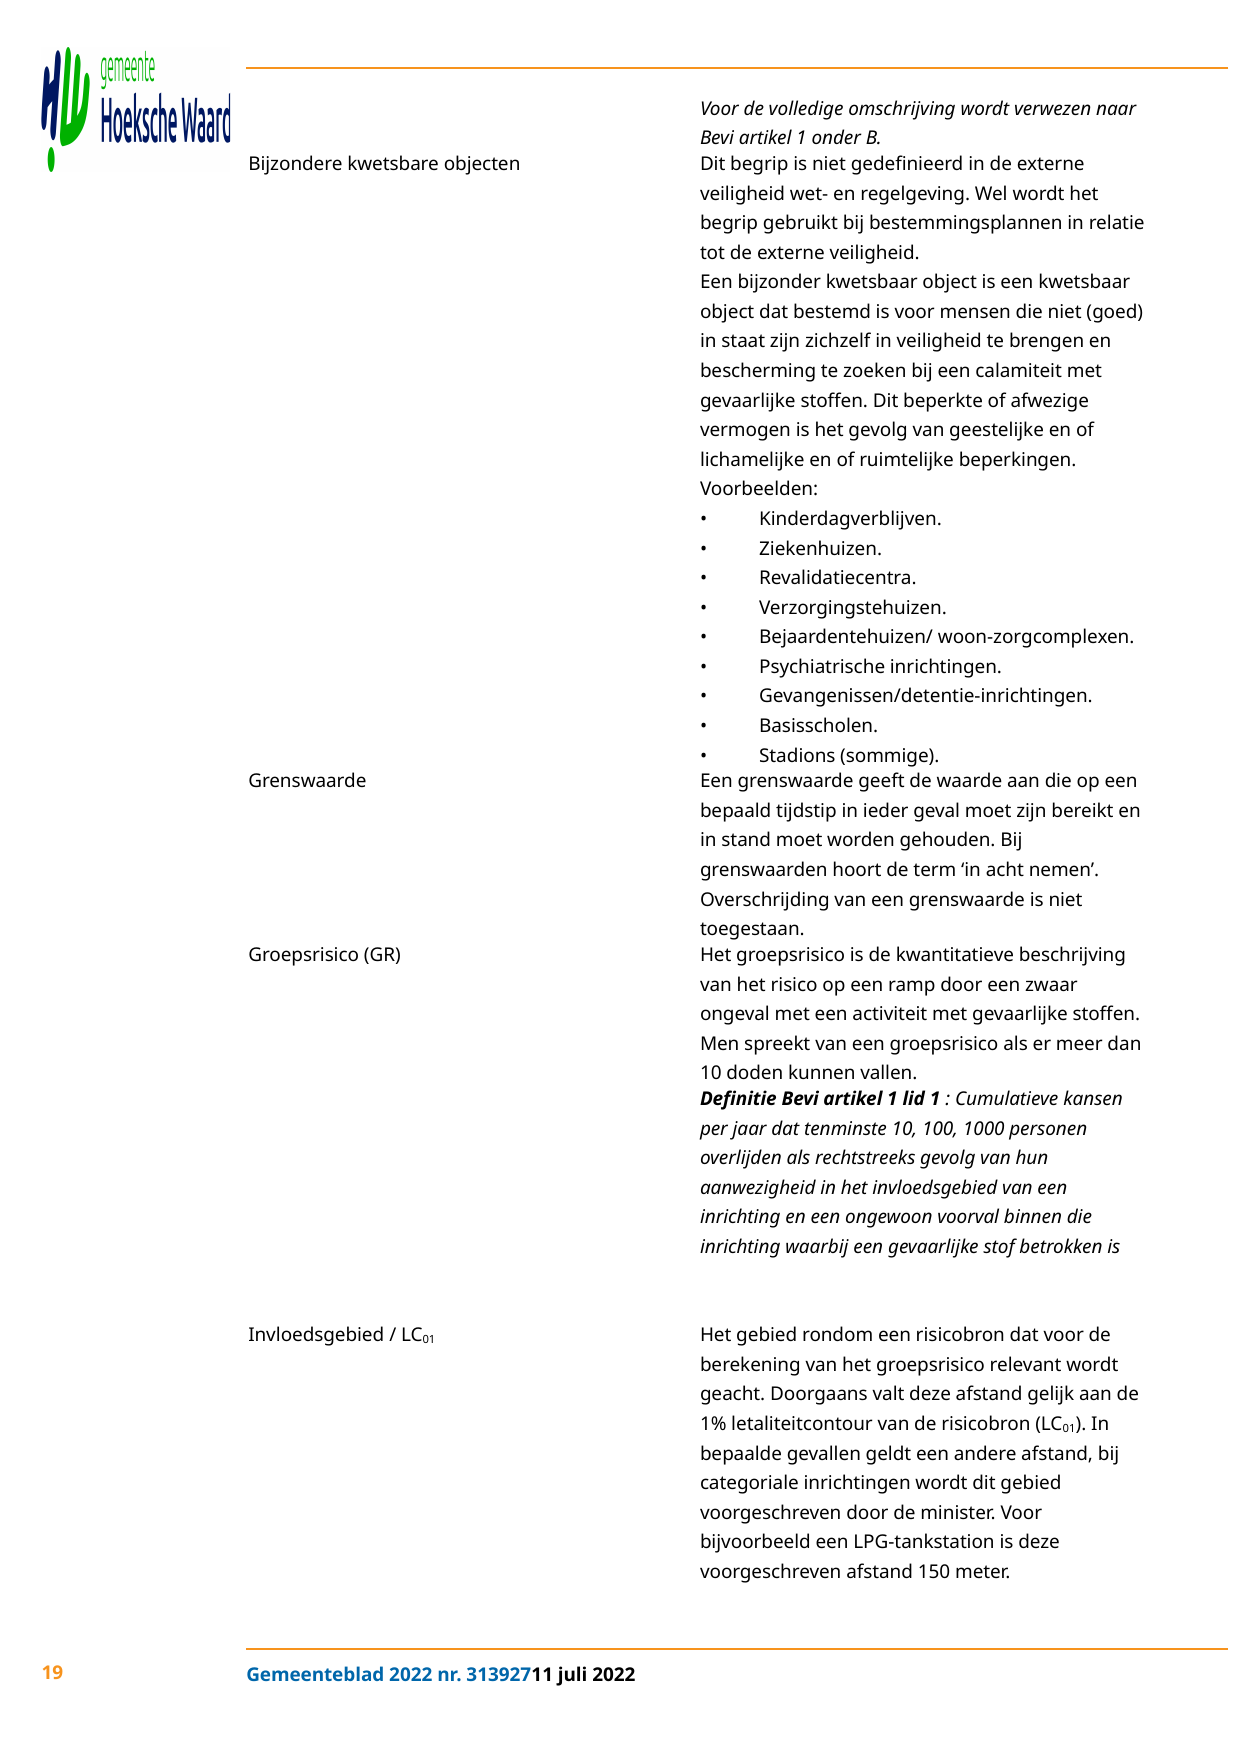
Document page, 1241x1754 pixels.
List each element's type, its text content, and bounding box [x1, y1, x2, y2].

table_cell Grenswaarde [248, 768, 700, 941]
table_header Voor de volledige omschrijving wordt verwezen naar Bevi artikel 1 onder B. [700, 95, 1152, 150]
picture [41, 47, 231, 172]
table_cell Definitie Bevi artikel 1 lid 1 : Cumulatieve kansen per jaar dat tenminste 10, 100, 1000 personen overlijden als rechtstreeks gevolg van hun aanwezigheid in het invloedsgebied van een inrichting en een ongewoon voorval binnen die inrichting waarbij een gevaarlijke stof betrokken is [700, 1085, 1152, 1259]
table_cell Dit begrip is niet gedefinieerd in de externe veiligheid wet- en regelgeving. Wel wordt het begrip gebruikt bij bestemmingsplannen in relatie tot de externe veiligheid. Een bijzonder kwetsbaar object is een kwetsbaar object dat bestemd is voor mensen die niet (goed) in staat zijn zichzelf in veiligheid te brengen en bescherming te zoeken bij een calamiteit met gevaarlijke stoffen. Dit beperkte of afwezige vermogen is het gevolg van geestelijke en of lichamelijke en of ruimtelijke beperkingen. Voorbeelden: Kinderdagverblijven. Ziekenhuizen. Revalidatiecentra. Verzorgingstehuizen. Bejaardentehuizen/ woon-zorgcomplexen. Psychiatrische inrichtingen. Gevangenissen/detentie-inrichtingen. Basisscholen. Stadions (sommige). [700, 150, 1152, 767]
table_cell [248, 1085, 700, 1259]
table_cell Bijzondere kwetsbare objecten [248, 150, 700, 767]
table_cell Een grenswaarde geeft de waarde aan die op een bepaald tijdstip in ieder geval moet zijn bereikt en in stand moet worden gehouden. Bij grenswaarden hoort de term ‘in acht nemen’. Overschrijding van een grenswaarde is niet toegestaan. [700, 768, 1152, 941]
table_cell Het groepsrisico is de kwantitatieve beschrijving van het risico op een ramp door een zwaar ongeval met een activiteit met gevaarlijke stoffen. Men spreekt van een groepsrisico als er meer dan 10 doden kunnen vallen. [700, 941, 1152, 1085]
table_cell Groepsrisico (GR) [248, 941, 700, 1085]
table_header Invloedsgebied / LC01 [248, 1321, 700, 1584]
table_header [248, 95, 700, 150]
table_header Het gebied rondom een risicobron dat voor de berekening van het groepsrisico relevant wordt geacht. Doorgaans valt deze afstand gelijk aan de 1% letaliteitcontour van de risicobron (LC01). In bepaalde gevallen geldt een andere afstand, bij categoriale inrichtingen wordt dit gebied voorgeschreven door de minister. Voor bijvoorbeeld een LPG-tankstation is deze voorgeschreven afstand 150 meter. [700, 1321, 1152, 1584]
